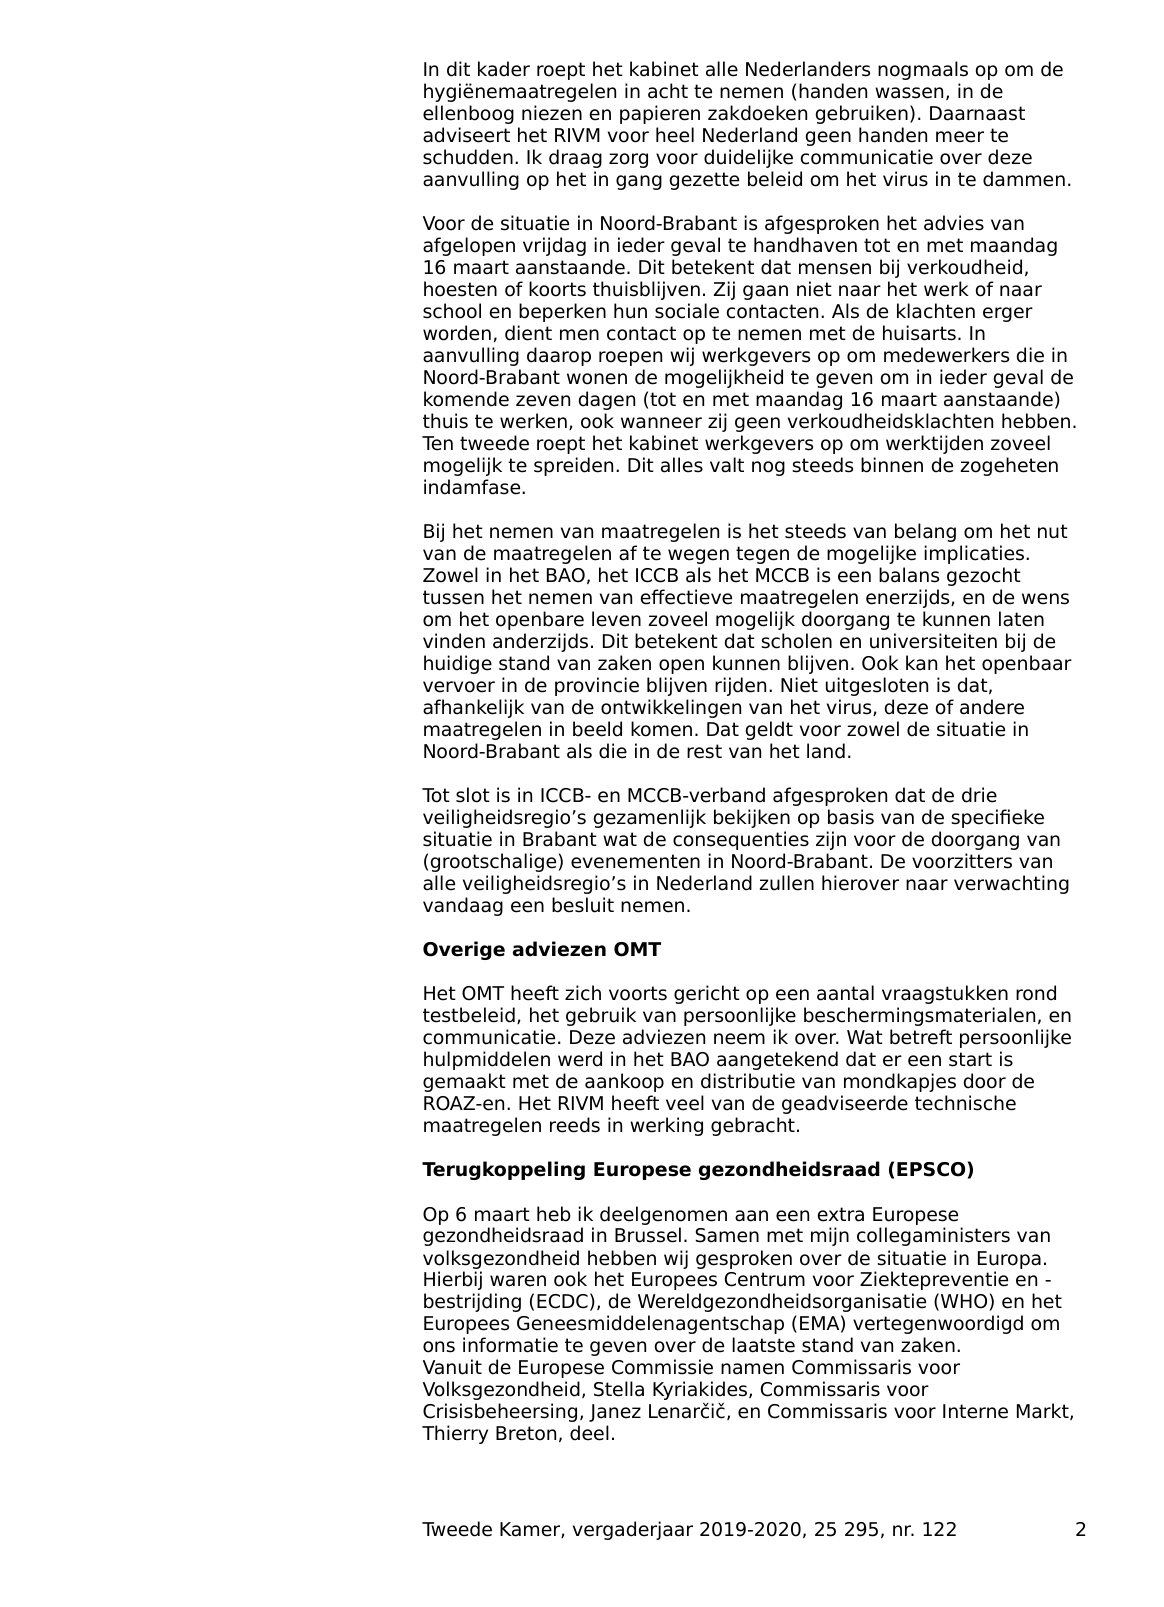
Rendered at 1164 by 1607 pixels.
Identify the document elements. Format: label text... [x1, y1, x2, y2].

text Bij het nemen van maatregelen is het steeds van belang om het nut van de maatregelen af te wegen tegen de mogelijke implicaties. Zowel in het BAO, het ICCB als het MCCB is een balans gezocht tussen het nemen van effectieve maatregelen enerzijds, en de wens om het openbare leven zoveel mogelijk doorgang te kunnen laten vinden anderzijds. Dit betekent dat scholen en universiteiten bij de huidige stand van zaken open kunnen blijven. Ook kan het openbaar vervoer in de provincie blijven rijden. Niet uitgesloten is dat, afhankelijk van de ontwikkelingen van het virus, deze of andere maatregelen in beeld komen. Dat geldt voor zowel de situatie in Noord-Brabant als die in de rest van het land. [422, 521, 1087, 763]
text Voor de situatie in Noord-Brabant is afgesproken het advies van afgelopen vrijdag in ieder geval te handhaven tot en met maandag 16 maart aanstaande. Dit betekent dat mensen bij verkoudheid, hoesten of koorts thuisblijven. Zij gaan niet naar het werk of naar school en beperken hun sociale contacten. Als de klachten erger worden, dient men contact op te nemen met de huisarts. In aanvulling daarop roepen wij werkgevers op om medewerkers die in Noord-Brabant wonen de mogelijkheid te geven om in ieder geval de komende zeven dagen (tot en met maandag 16 maart aanstaande) thuis te werken, ook wanneer zij geen verkoudheidsklachten hebben. Ten tweede roept het kabinet werkgevers op om werktijden zoveel mogelijk te spreiden. Dit alles valt nog steeds binnen de zogeheten indamfase. [422, 213, 1087, 499]
subtitle Overige adviezen OMT [422, 939, 1087, 961]
text Vanuit de Europese Commissie namen Commissaris voor Volksgezondheid, Stella Kyriakides, Commissaris voor Crisisbeheersing, Janez Lenarčič, en Commissaris voor Interne Markt, Thierry Breton, deel. [422, 1357, 1087, 1445]
text Tot slot is in ICCB- en MCCB-verband afgesproken dat de drie veiligheidsregio’s gezamenlijk bekijken op basis van de specifieke situatie in Brabant wat de consequenties zijn voor de doorgang van (grootschalige) evenementen in Noord-Brabant. De voorzitters van alle veiligheidsregio’s in Nederland zullen hierover naar verwachting vandaag een besluit nemen. [422, 785, 1087, 917]
text Het OMT heeft zich voorts gericht op een aantal vraagstukken rond testbeleid, het gebruik van persoonlijke beschermingsmaterialen, en communicatie. Deze adviezen neem ik over. Wat betreft persoonlijke hulpmiddelen werd in het BAO aangetekend dat er een start is gemaakt met de aankoop en distributie van mondkapjes door de ROAZ-en. Het RIVM heeft veel van de geadviseerde technische maatregelen reeds in werking gebracht. [422, 983, 1087, 1137]
text In dit kader roept het kabinet alle Nederlanders nogmaals op om de hygiënemaatregelen in acht te nemen (handen wassen, in de ellenboog niezen en papieren zakdoeken gebruiken). Daarnaast adviseert het RIVM voor heel Nederland geen handen meer te schudden. Ik draag zorg voor duidelijke communicatie over deze aanvulling op het in gang gezette beleid om het virus in te dammen. [422, 59, 1087, 191]
text Op 6 maart heb ik deelgenomen aan een extra Europese gezondheidsraad in Brussel. Samen met mijn collegaministers van volksgezondheid hebben wij gesproken over de situatie in Europa. Hierbij waren ook het Europees Centrum voor Ziektepreventie en -bestrijding (ECDC), de Wereldgezondheidsorganisatie (WHO) en het Europees Geneesmiddelenagentschap (EMA) vertegenwoordigd om ons informatie te geven over de laatste stand van zaken. [422, 1203, 1087, 1357]
subtitle Terugkoppeling Europese gezondheidsraad (EPSCO) [422, 1159, 1087, 1181]
